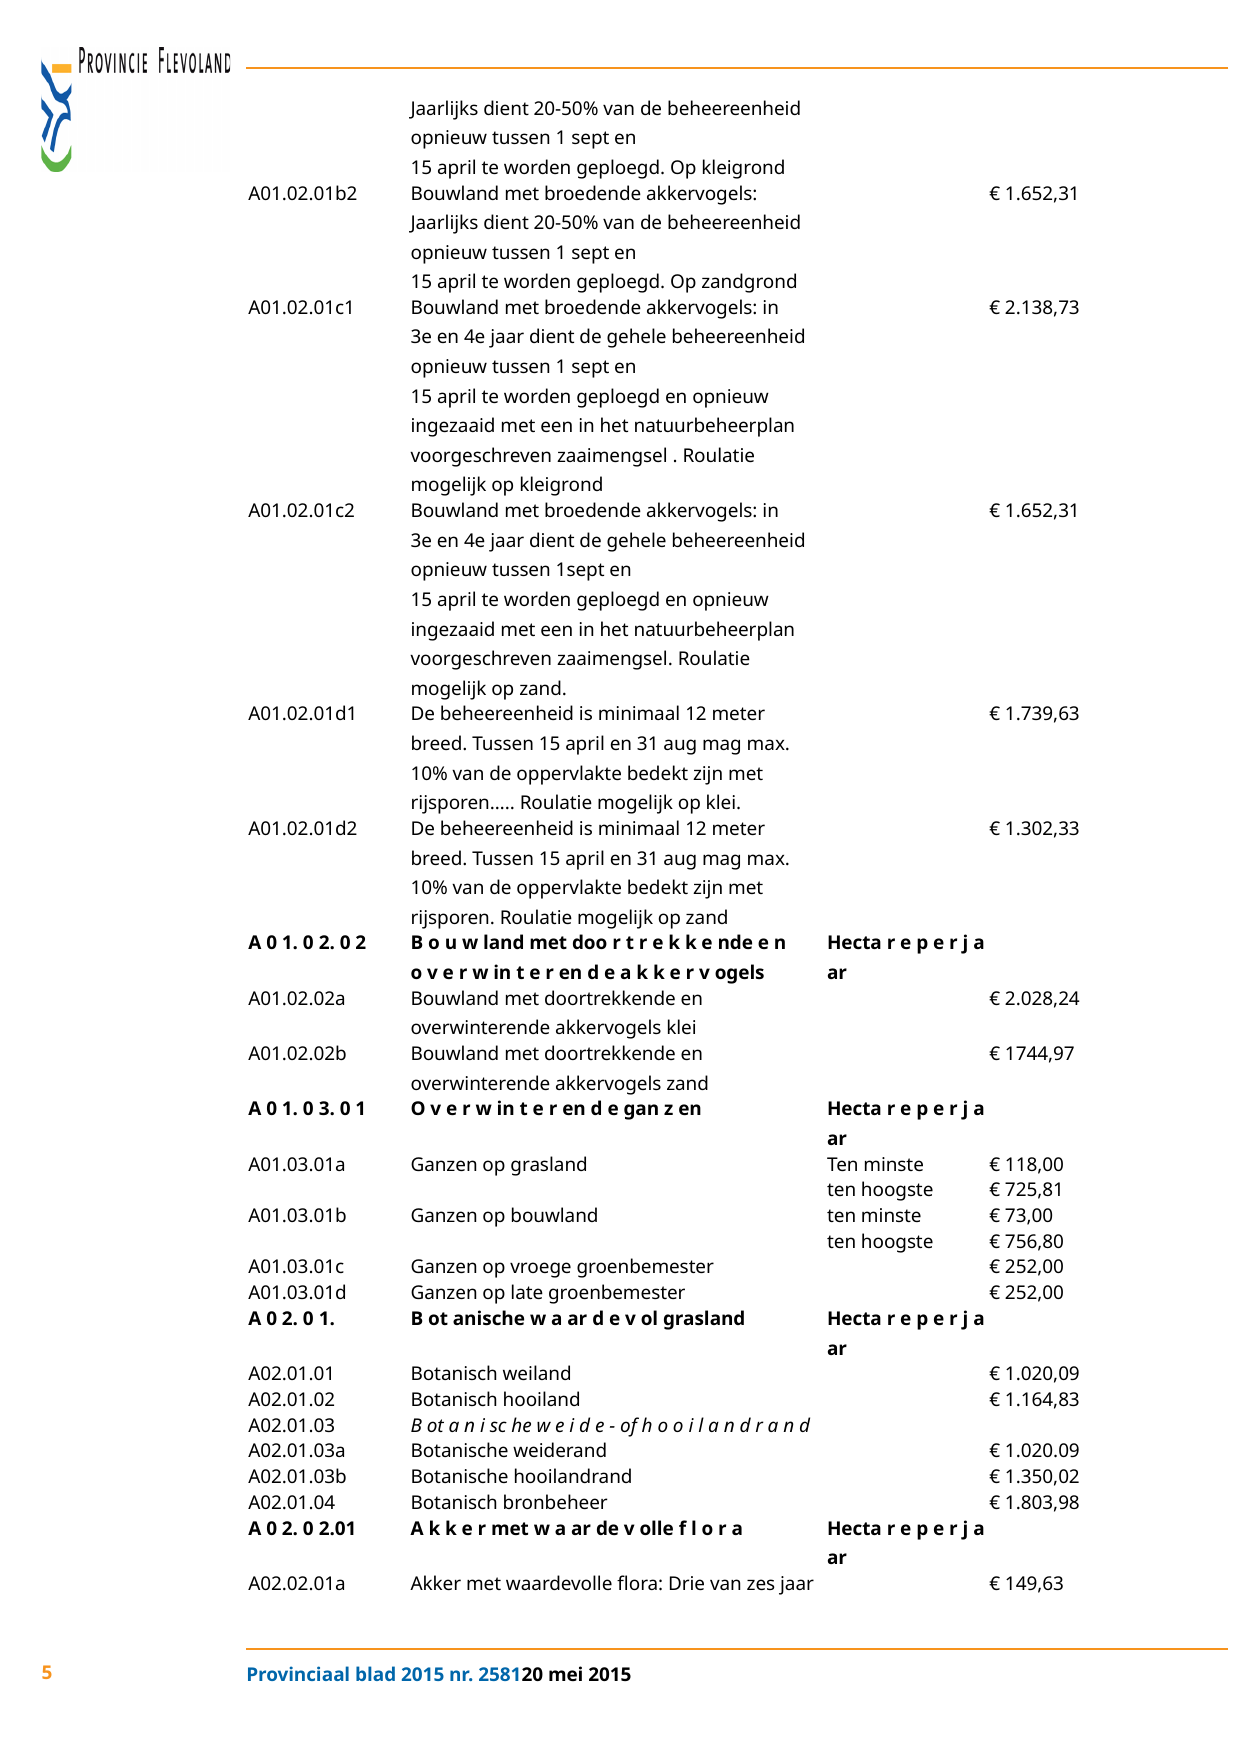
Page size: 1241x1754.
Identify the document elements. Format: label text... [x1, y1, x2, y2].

table_cell Botanisch hooiland [410, 1386, 827, 1412]
table_cell A02.02.01a [248, 1570, 410, 1596]
table_cell A02.01.03b [248, 1464, 410, 1489]
table_cell Bouwland met doortrekkende en overwinterende akkervogels zand [410, 1040, 827, 1096]
table_cell [827, 1489, 989, 1515]
table_cell A k k e r met w a ar de v olle f l o r a [410, 1515, 827, 1570]
table_cell € 1.350,02 [989, 1464, 1152, 1489]
table_cell A02.01.03 [248, 1412, 410, 1438]
picture [41, 47, 231, 172]
table_cell Bouwland met broedende akkervogels: Jaarlijks dient 20-50% van de beheereenheid opnieuw tussen 1 sept en 15 april te worden geploegd. Op zandgrond [410, 180, 827, 294]
table_cell Bouwland met broedende akkervogels: in 3e en 4e jaar dient de gehele beheereenheid opnieuw tussen 1 sept en 15 april te worden geploegd en opnieuw ingezaaid met een in het natuurbeheerplan voorgeschreven zaaimengsel . Roulatie mogelijk op kleigrond [410, 294, 827, 497]
table_cell A02.01.04 [248, 1489, 410, 1515]
table_cell Hecta r e p e r j a ar [827, 930, 989, 985]
table_cell Ten minste [827, 1151, 989, 1177]
table_cell [827, 1412, 989, 1438]
table_cell A02.01.02 [248, 1386, 410, 1412]
table_cell [989, 930, 1152, 985]
table_cell ten hoogste [827, 1177, 989, 1202]
table_cell € 252,00 [989, 1280, 1152, 1305]
table_cell € 725,81 [989, 1177, 1152, 1202]
table_cell A01.03.01d [248, 1280, 410, 1305]
table_cell A01.02.02a [248, 985, 410, 1040]
table_cell [827, 294, 989, 497]
table_cell [989, 1096, 1152, 1151]
table_cell [827, 701, 989, 815]
table_cell [827, 1254, 989, 1279]
table_cell A01.02.01c1 [248, 294, 410, 497]
table_cell [827, 498, 989, 701]
table_cell [827, 1040, 989, 1096]
table_cell [248, 1228, 410, 1254]
table_cell Hecta r e p e r j a ar [827, 1515, 989, 1570]
table_cell [827, 1570, 989, 1596]
table_cell A01.03.01b [248, 1202, 410, 1228]
table_cell A01.02.01d1 [248, 701, 410, 815]
table_cell Akker met waardevolle flora: Drie van zes jaar [410, 1570, 827, 1596]
table_cell € 1.652,31 [989, 498, 1152, 701]
table_cell ten hoogste [827, 1228, 989, 1254]
table_cell O v e r w in t e r en d e gan z en [410, 1096, 827, 1151]
table_cell A 0 1. 0 3. 0 1 [248, 1096, 410, 1151]
table_cell A01.03.01c [248, 1254, 410, 1279]
table_cell [827, 180, 989, 294]
table_cell A01.02.02b [248, 1040, 410, 1096]
table_cell [827, 1464, 989, 1489]
table_cell [989, 1412, 1152, 1438]
table_cell Ganzen op late groenbemester [410, 1280, 827, 1305]
table_cell B ot anische w a ar d e v ol grasland [410, 1305, 827, 1361]
table_cell A01.02.01b2 [248, 180, 410, 294]
table_cell Botanisch bronbeheer [410, 1489, 827, 1515]
table_cell A01.02.01c2 [248, 498, 410, 701]
table_cell [248, 95, 410, 180]
table_cell Bouwland met broedende akkervogels: in 3e en 4e jaar dient de gehele beheereenheid opnieuw tussen 1sept en 15 april te worden geploegd en opnieuw ingezaaid met een in het natuurbeheerplan voorgeschreven zaaimengsel. Roulatie mogelijk op zand. [410, 498, 827, 701]
table_cell € 1744,97 [989, 1040, 1152, 1096]
table_cell A02.01.01 [248, 1361, 410, 1386]
table_cell A 0 1. 0 2. 0 2 [248, 930, 410, 985]
table_cell € 756,80 [989, 1228, 1152, 1254]
table_cell [989, 95, 1152, 180]
table_cell [989, 1515, 1152, 1570]
table_cell Hecta r e p e r j a ar [827, 1096, 989, 1151]
table_cell [827, 1361, 989, 1386]
table_cell Botanische weiderand [410, 1438, 827, 1463]
table_cell Ganzen op bouwland [410, 1202, 827, 1228]
table_cell [827, 1280, 989, 1305]
table_cell De beheereenheid is minimaal 12 meter breed. Tussen 15 april en 31 aug mag max. 10% van de oppervlakte bedekt zijn met rijsporen….. Roulatie mogelijk op klei. [410, 701, 827, 815]
table_cell € 73,00 [989, 1202, 1152, 1228]
table_cell € 2.138,73 [989, 294, 1152, 497]
table_cell € 1.803,98 [989, 1489, 1152, 1515]
table_cell B o u w land met doo r t r e k k e nde e n o v e r w in t e r en d e a k k e r v ogels [410, 930, 827, 985]
table_cell De beheereenheid is minimaal 12 meter breed. Tussen 15 april en 31 aug mag max. 10% van de oppervlakte bedekt zijn met rijsporen. Roulatie mogelijk op zand [410, 815, 827, 929]
table_cell A 0 2. 0 2.01 [248, 1515, 410, 1570]
table_cell Ganzen op vroege groenbemester [410, 1254, 827, 1279]
table_cell Hecta r e p e r j a ar [827, 1305, 989, 1361]
table_cell € 149,63 [989, 1570, 1152, 1596]
table_cell € 2.028,24 [989, 985, 1152, 1040]
table_cell € 118,00 [989, 1151, 1152, 1177]
table_cell € 1.164,83 [989, 1386, 1152, 1412]
table_cell Botanische hooilandrand [410, 1464, 827, 1489]
table_cell € 1.020,09 [989, 1361, 1152, 1386]
table_cell A02.01.03a [248, 1438, 410, 1463]
table_cell ten minste [827, 1202, 989, 1228]
table_cell [410, 1177, 827, 1202]
table_cell € 1.020.09 [989, 1438, 1152, 1463]
table_cell [410, 1228, 827, 1254]
table_cell Ganzen op grasland [410, 1151, 827, 1177]
table_cell A01.03.01a [248, 1151, 410, 1177]
table_cell Botanisch weiland [410, 1361, 827, 1386]
table_cell Jaarlijks dient 20-50% van de beheereenheid opnieuw tussen 1 sept en 15 april te worden geploegd. Op kleigrond [410, 95, 827, 180]
table_cell € 1.652,31 [989, 180, 1152, 294]
table_cell B ot a n i sc he w e i d e - of h o o i l a n d r a n d [410, 1412, 827, 1438]
table_cell [827, 1438, 989, 1463]
table_cell A 0 2. 0 1. [248, 1305, 410, 1361]
table_cell [248, 1177, 410, 1202]
table_cell [827, 985, 989, 1040]
table_cell [827, 95, 989, 180]
table_cell € 1.302,33 [989, 815, 1152, 929]
table_cell € 252,00 [989, 1254, 1152, 1279]
table_cell € 1.739,63 [989, 701, 1152, 815]
table_cell [827, 815, 989, 929]
table_cell Bouwland met doortrekkende en overwinterende akkervogels klei [410, 985, 827, 1040]
table_cell [827, 1386, 989, 1412]
table_cell A01.02.01d2 [248, 815, 410, 929]
table_cell [989, 1305, 1152, 1361]
